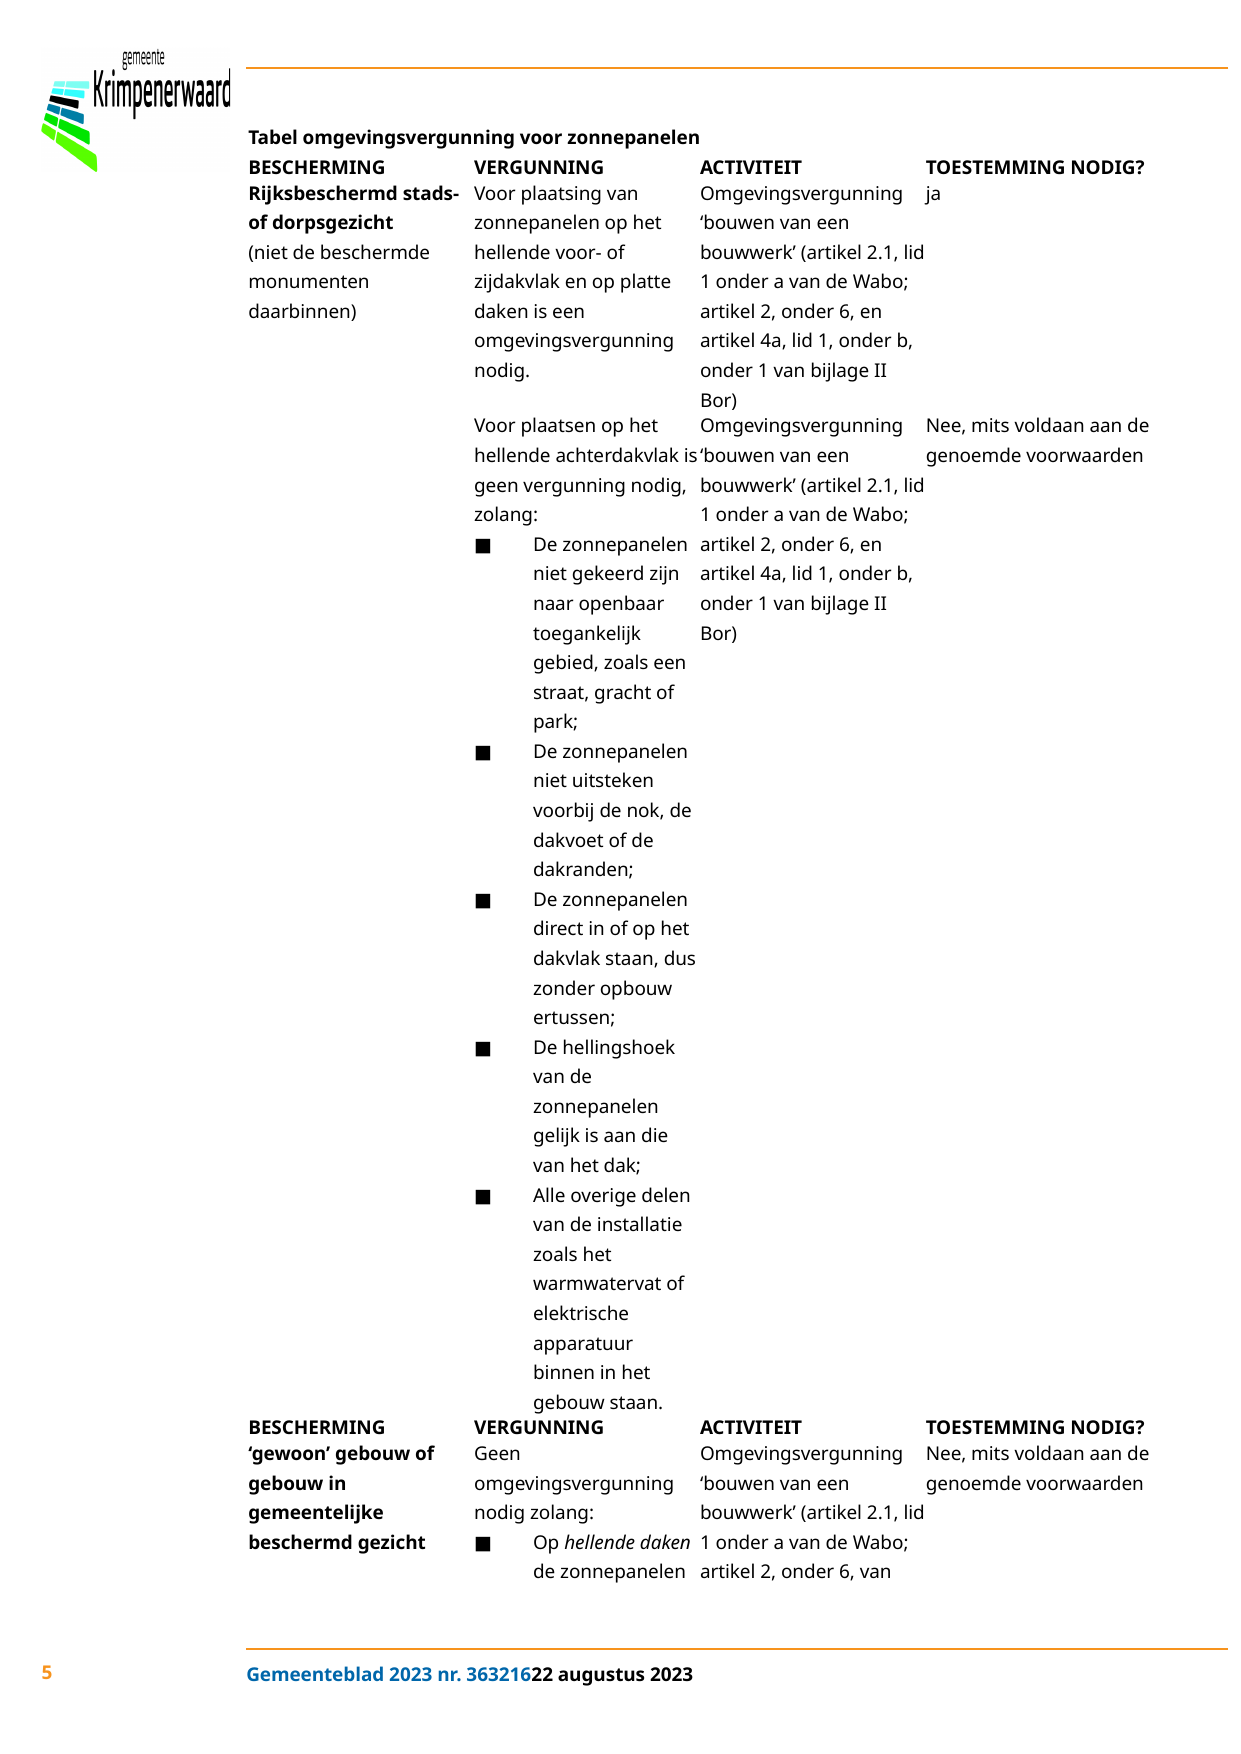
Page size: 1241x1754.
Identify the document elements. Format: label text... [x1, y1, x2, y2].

text Tabel omgevingsvergunning voor zonnepanelen [248, 124, 1152, 150]
table_cell TOESTEMMING NODIG? [926, 1415, 1152, 1440]
table_cell [248, 413, 474, 1414]
table_header ACTIVITEIT [700, 154, 926, 180]
table_cell Voor plaatsen op het hellende achterdakvlak is geen vergunning nodig, zolang: De zonnepanelen niet gekeerd zijn naar openbaar toegankelijk gebied, zoals een straat, gracht of park; De zonnepanelen niet uitsteken voorbij de nok, de dakvoet of de dakranden; De zonnepanelen direct in of op het dakvlak staan, dus zonder opbouw ertussen; De hellingshoek van de zonnepanelen gelijk is aan die van het dak; Alle overige delen van de installatie zoals het warmwatervat of elektrische apparatuur binnen in het gebouw staan. [474, 413, 700, 1414]
table_header VERGUNNING [474, 154, 700, 180]
table_cell Voor plaatsing van zonnepanelen op het hellende voor- of zijdakvlak en op platte daken is een omgevingsvergunning nodig. [474, 180, 700, 413]
table_cell ja [926, 180, 1152, 413]
table_cell ACTIVITEIT [700, 1415, 926, 1440]
table_cell Nee, mits voldaan aan de genoemde voorwaarden [926, 413, 1152, 1414]
table_cell BESCHERMING [248, 1415, 474, 1440]
table_cell Rijksbeschermd stads- of dorpsgezicht (niet de beschermde monumenten daarbinnen) [248, 180, 474, 413]
table_header BESCHERMING [248, 154, 474, 180]
table_cell Omgevingsvergunning ‘bouwen van een bouwwerk’ (artikel 2.1, lid 1 onder a van de Wabo; artikel 2, onder 6, en artikel 4a, lid 1, onder b, onder 1 van bijlage II Bor) [700, 413, 926, 1414]
table_cell Omgevingsvergunning ‘bouwen van een bouwwerk’ (artikel 2.1, lid 1 onder a van de Wabo; artikel 2, onder 6, en artikel 4a, lid 1, onder b, onder 1 van bijlage II Bor) [700, 180, 926, 413]
picture [41, 47, 231, 172]
table_cell Geen omgevingsvergunning nodig zolang: Op hellende daken de zonnepanelen [474, 1440, 700, 1584]
table_cell Omgevingsvergunning ‘bouwen van een bouwwerk’ (artikel 2.1, lid 1 onder a van de Wabo; artikel 2, onder 6, van [700, 1440, 926, 1584]
table_cell ‘gewoon’ gebouw of gebouw in gemeentelijke beschermd gezicht [248, 1440, 474, 1584]
table_cell Nee, mits voldaan aan de genoemde voorwaarden [926, 1440, 1152, 1584]
table_cell VERGUNNING [474, 1415, 700, 1440]
table_header TOESTEMMING NODIG? [926, 154, 1152, 180]
